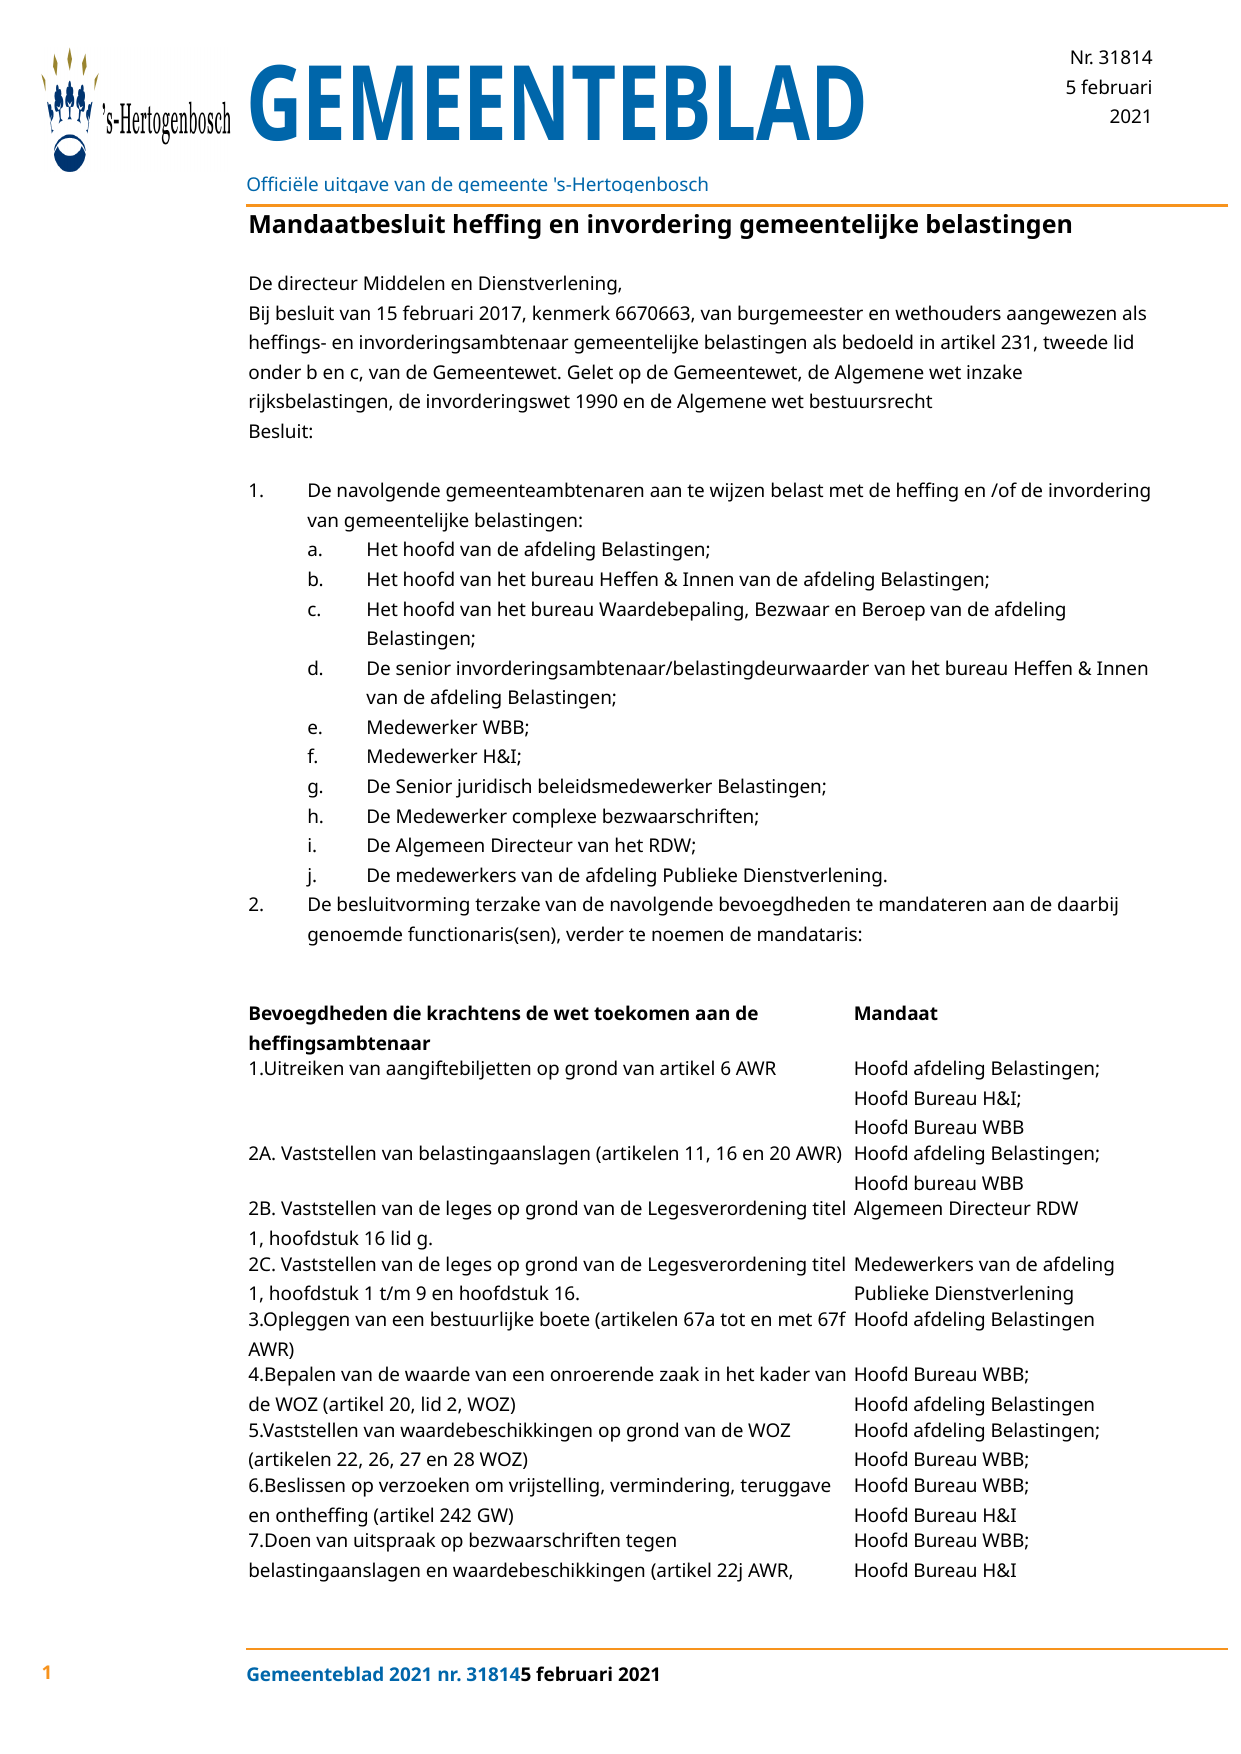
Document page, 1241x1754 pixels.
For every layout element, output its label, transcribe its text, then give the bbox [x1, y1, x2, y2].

table_cell Hoofd Bureau WBB; Hoofd afdeling Belastingen [854, 1362, 1152, 1417]
list De senior invorderingsambtenaar/belastingdeurwaarder van het bureau Heffen & Innen van de afdeling Belastingen; [307, 655, 1152, 710]
list Medewerker WBB; [307, 714, 1152, 740]
table_cell 2C. Vaststellen van de leges op grond van de Legesverordening titel 1, hoofdstuk 1 t/m 9 en hoofdstuk 16. [248, 1251, 853, 1306]
table_cell 2B. Vaststellen van de leges op grond van de Legesverordening titel 1, hoofdstuk 16 lid g. [248, 1196, 853, 1251]
table_cell 6.Beslissen op verzoeken om vrijstelling, vermindering, teruggave en ontheffing (artikel 242 GW) [248, 1472, 853, 1527]
list De Medewerker complexe bezwaarschriften; [307, 803, 1152, 828]
list De medewerkers van de afdeling Publieke Dienstverlening. [307, 862, 1152, 888]
table_cell 4.Bepalen van de waarde van een onroerende zaak in het kader van de WOZ (artikel 20, lid 2, WOZ) [248, 1362, 853, 1417]
table_cell Hoofd afdeling Belastingen; Hoofd Bureau WBB; [854, 1417, 1152, 1472]
table_cell 1.Uitreiken van aangiftebiljetten op grond van artikel 6 AWR [248, 1055, 853, 1140]
list Het hoofd van het bureau Heffen & Innen van de afdeling Belastingen; [307, 566, 1152, 592]
table_cell 5.Vaststellen van waardebeschikkingen op grond van de WOZ (artikelen 22, 26, 27 en 28 WOZ) [248, 1417, 853, 1472]
text De directeur Middelen en Dienstverlening, [248, 270, 1152, 296]
table_cell Hoofd Bureau WBB; Hoofd Bureau H&I [854, 1472, 1152, 1527]
table_cell Medewerkers van de afdeling Publieke Dienstverlening [854, 1251, 1152, 1306]
table_cell 7.Doen van uitspraak op bezwaarschriften tegen belastingaanslagen en waardebeschikkingen (artikel 22j AWR, [248, 1528, 853, 1583]
picture [41, 47, 231, 172]
table_header Mandaat [854, 1000, 1152, 1055]
list De besluitvorming terzake van de navolgende bevoegdheden te mandateren aan de daarbij genoemde functionaris(sen), verder te noemen de mandataris: [248, 892, 1152, 947]
table_cell Hoofd afdeling Belastingen [854, 1306, 1152, 1362]
list De Algemeen Directeur van het RDW; [307, 832, 1152, 858]
text Bij besluit van 15 februari 2017, kenmerk 6670663, van burgemeester en wethouders aangewezen als heffings- en invorderingsambtenaar gemeentelijke belastingen als bedoeld in artikel 231, tweede lid onder b en c, van de Gemeentewet. Gelet op de Gemeentewet, de Algemene wet inzake rijksbelastingen, de invorderingswet 1990 en de Algemene wet bestuursrecht [248, 300, 1152, 414]
list De navolgende gemeenteambtenaren aan te wijzen belast met de heffing en /of de invordering van gemeentelijke belastingen: [248, 477, 1152, 533]
text Mandaatbesluit heffing en invordering gemeentelijke belastingen [248, 207, 1152, 241]
list Het hoofd van de afdeling Belastingen; [307, 537, 1152, 562]
table_cell Hoofd Bureau WBB; Hoofd Bureau H&I [854, 1528, 1152, 1583]
table_cell 3.Opleggen van een bestuurlijke boete (artikelen 67a tot en met 67f AWR) [248, 1306, 853, 1362]
list De Senior juridisch beleidsmedewerker Belastingen; [307, 773, 1152, 799]
list Medewerker H&I; [307, 744, 1152, 769]
table_cell Algemeen Directeur RDW [854, 1196, 1152, 1251]
text Besluit: [248, 418, 1152, 444]
table_cell Hoofd afdeling Belastingen; Hoofd bureau WBB [854, 1140, 1152, 1196]
list Het hoofd van het bureau Waardebepaling, Bezwaar en Beroep van de afdeling Belastingen; [307, 596, 1152, 651]
table_cell Hoofd afdeling Belastingen; Hoofd Bureau H&I; Hoofd Bureau WBB [854, 1055, 1152, 1140]
table_header Bevoegdheden die krachtens de wet toekomen aan de heffingsambtenaar [248, 1000, 853, 1055]
table_cell 2A. Vaststellen van belastingaanslagen (artikelen 11, 16 en 20 AWR) [248, 1140, 853, 1196]
